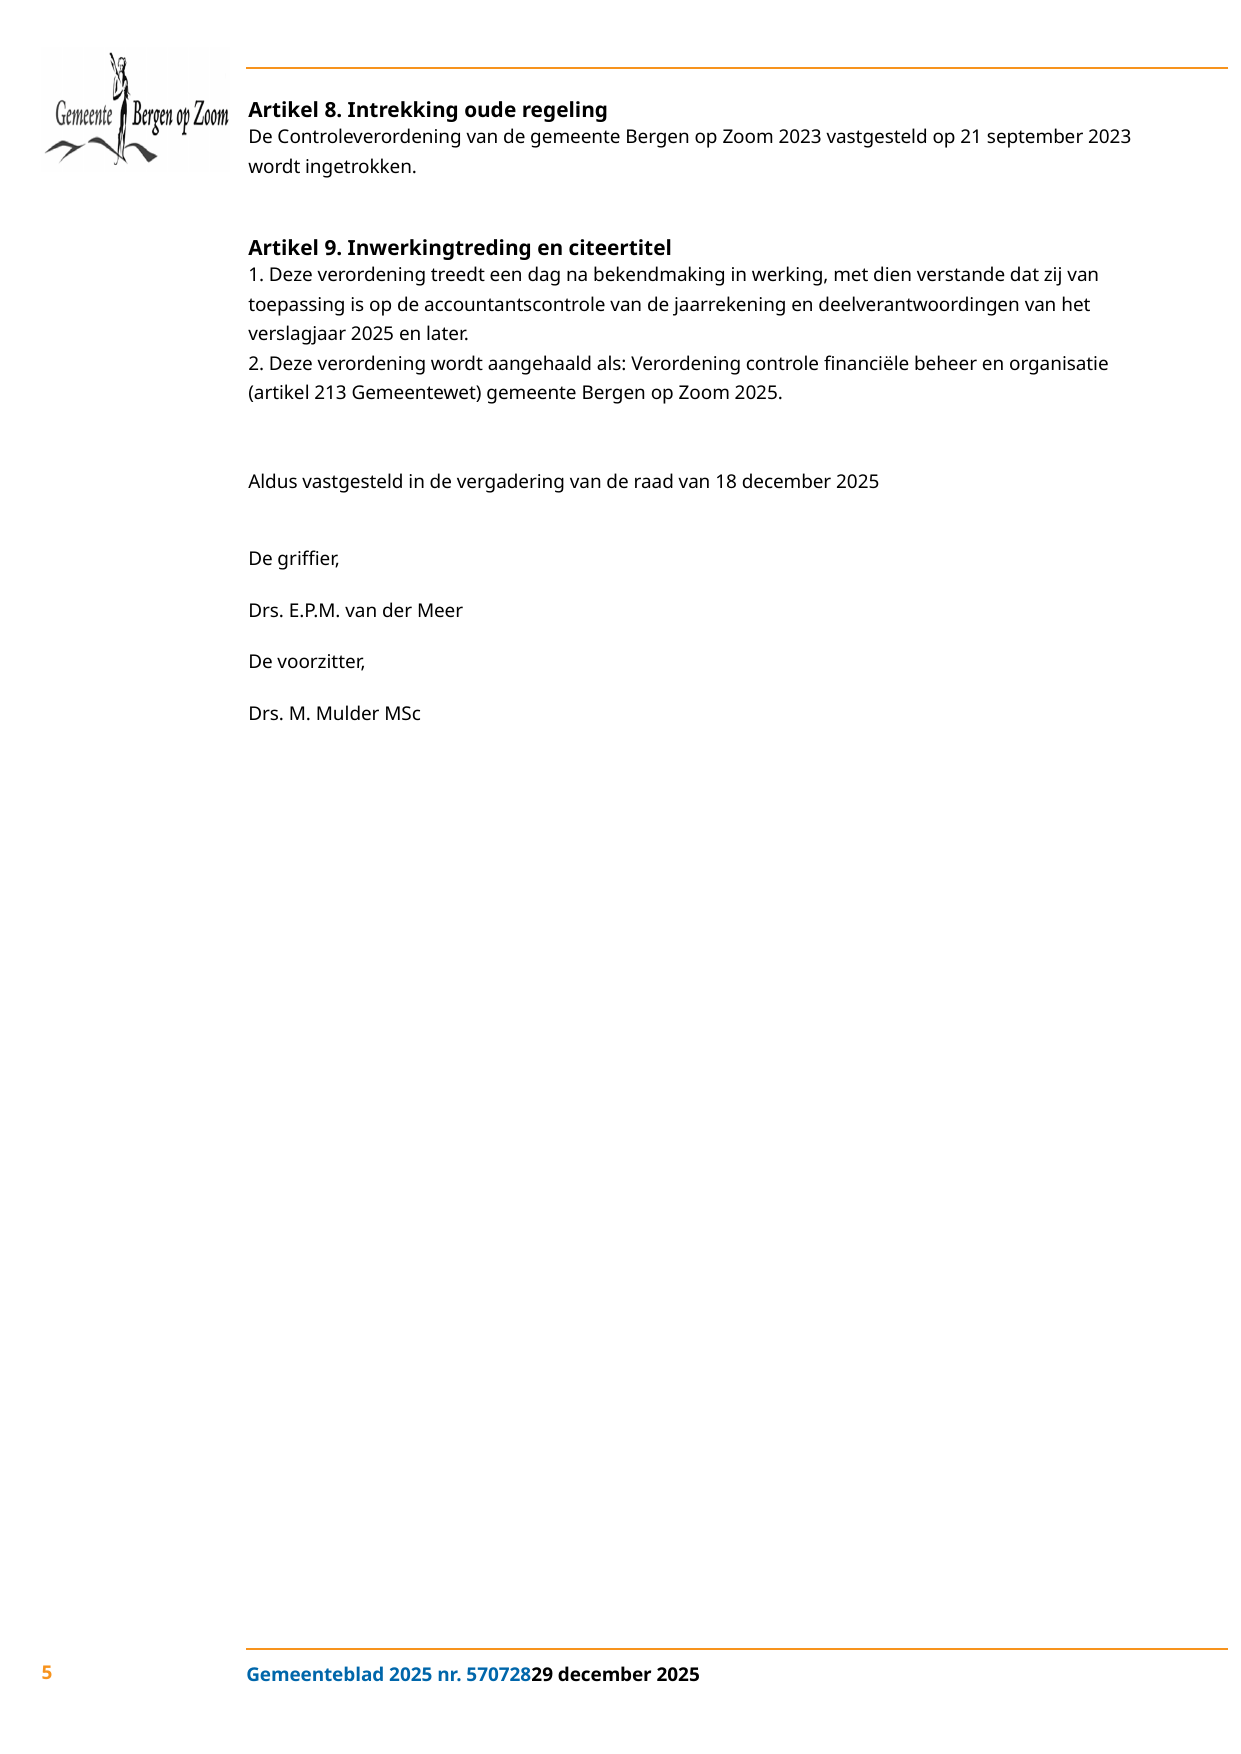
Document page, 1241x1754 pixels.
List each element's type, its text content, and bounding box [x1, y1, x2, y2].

text Drs. E.P.M. van der Meer [248, 597, 1152, 623]
text 2. Deze verordening wordt aangehaald als: Verordening controle financiële beheer en organisatie (artikel 213 Gemeentewet) gemeente Bergen op Zoom 2025. [248, 350, 1152, 405]
text 1. Deze verordening treedt een dag na bekendmaking in werking, met dien verstande dat zij van toepassing is op de accountantscontrole van de jaarrekening en deelverantwoordingen van het verslagjaar 2025 en later. [248, 261, 1152, 346]
text Artikel 9. Inwerkingtreding en citeertitel [248, 233, 1152, 261]
text De voorzitter, [248, 648, 1152, 674]
picture [41, 47, 231, 172]
text De Controleverordening van de gemeente Bergen op Zoom 2023 vastgesteld op 21 september 2023 wordt ingetrokken. [248, 123, 1152, 178]
text Aldus vastgesteld in de vergadering van de raad van 18 december 2025 [248, 468, 1152, 494]
text Artikel 8. Intrekking oude regeling [248, 95, 1152, 123]
text Drs. M. Mulder MSc [248, 700, 1152, 726]
text De griffier, [248, 546, 1152, 571]
